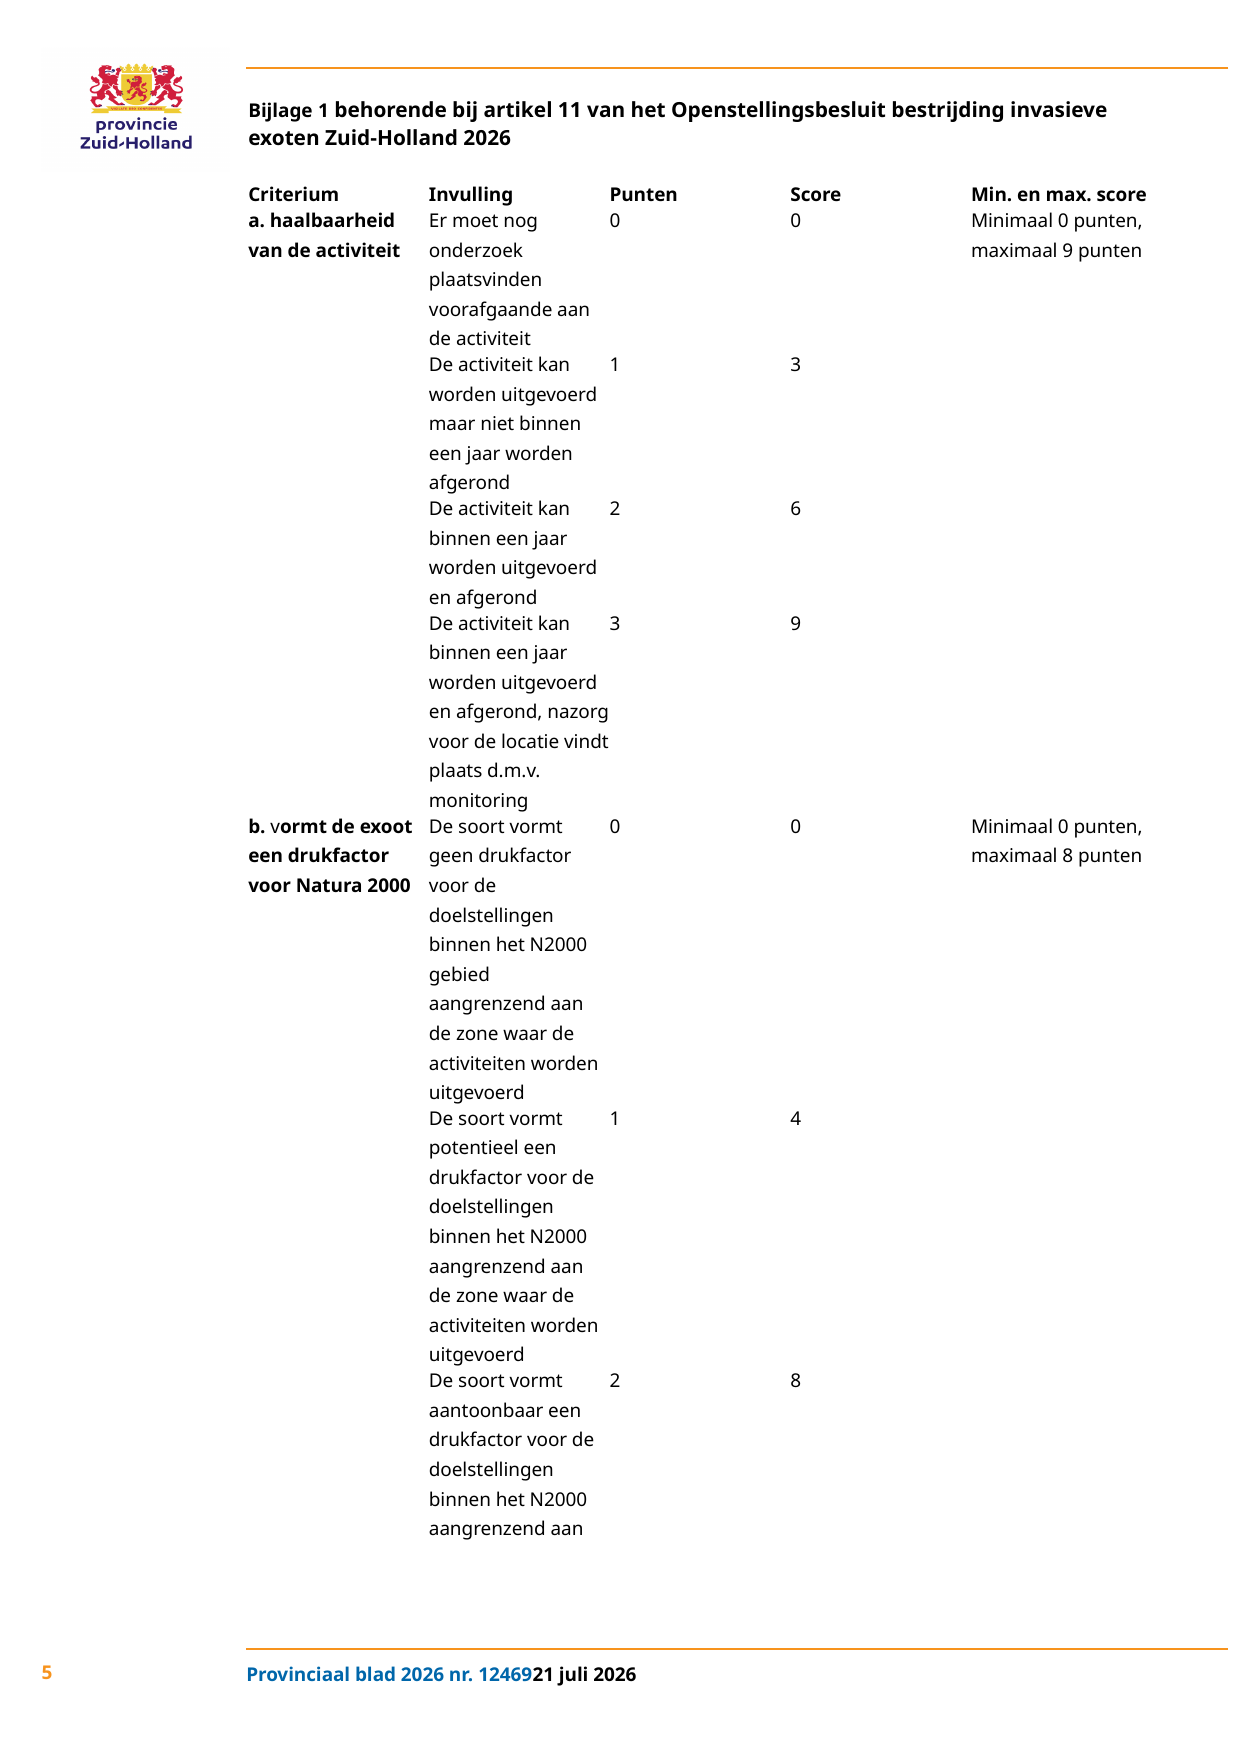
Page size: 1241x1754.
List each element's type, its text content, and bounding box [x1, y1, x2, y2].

table_header Score [790, 181, 971, 207]
table_cell Er moet nog onderzoek plaatsvinden voorafgaande aan de activiteit [429, 207, 609, 351]
table_header Invulling [429, 181, 609, 207]
table_cell De activiteit kan binnen een jaar worden uitgevoerd en afgerond, nazorg voor de locatie vindt plaats d.m.v. monitoring [429, 610, 609, 813]
table_cell 0 [609, 813, 790, 1105]
table_cell 3 [609, 610, 790, 813]
table_cell 0 [790, 813, 971, 1105]
table_cell 8 [790, 1368, 971, 1541]
text Bijlage 1 behorende bij artikel 11 van het Openstellingsbesluit bestrijding invasieve exoten Zuid-Holland 2026 [248, 95, 1152, 152]
table_cell 1 [609, 351, 790, 495]
table_cell 1 [609, 1105, 790, 1367]
table_cell 0 [790, 207, 971, 351]
table_cell 2 [609, 495, 790, 610]
table_cell a. haalbaarheid van de activiteit [248, 207, 429, 813]
table_cell De soort vormt potentieel een drukfactor voor de doelstellingen binnen het N2000 aangrenzend aan de zone waar de activiteiten worden uitgevoerd [429, 1105, 609, 1367]
table_cell 6 [790, 495, 971, 610]
table_cell Minimaal 0 punten, maximaal 9 punten [971, 207, 1152, 813]
picture [41, 47, 231, 172]
table_header Min. en max. score [971, 181, 1152, 207]
table_cell 2 [609, 1368, 790, 1541]
table_cell De activiteit kan binnen een jaar worden uitgevoerd en afgerond [429, 495, 609, 610]
table_header Punten [609, 181, 790, 207]
table_cell De soort vormt aantoonbaar een drukfactor voor de doelstellingen binnen het N2000 aangrenzend aan [429, 1368, 609, 1541]
table_cell b. vormt de exoot een drukfactor voor Natura 2000 [248, 813, 429, 1541]
table_cell 0 [609, 207, 790, 351]
table_cell 3 [790, 351, 971, 495]
table_cell Minimaal 0 punten, maximaal 8 punten [971, 813, 1152, 1541]
table_cell 9 [790, 610, 971, 813]
table_cell 4 [790, 1105, 971, 1367]
table_cell De activiteit kan worden uitgevoerd maar niet binnen een jaar worden afgerond [429, 351, 609, 495]
table_header Criterium [248, 181, 429, 207]
table_cell De soort vormt geen drukfactor voor de doelstellingen binnen het N2000 gebied aangrenzend aan de zone waar de activiteiten worden uitgevoerd [429, 813, 609, 1105]
